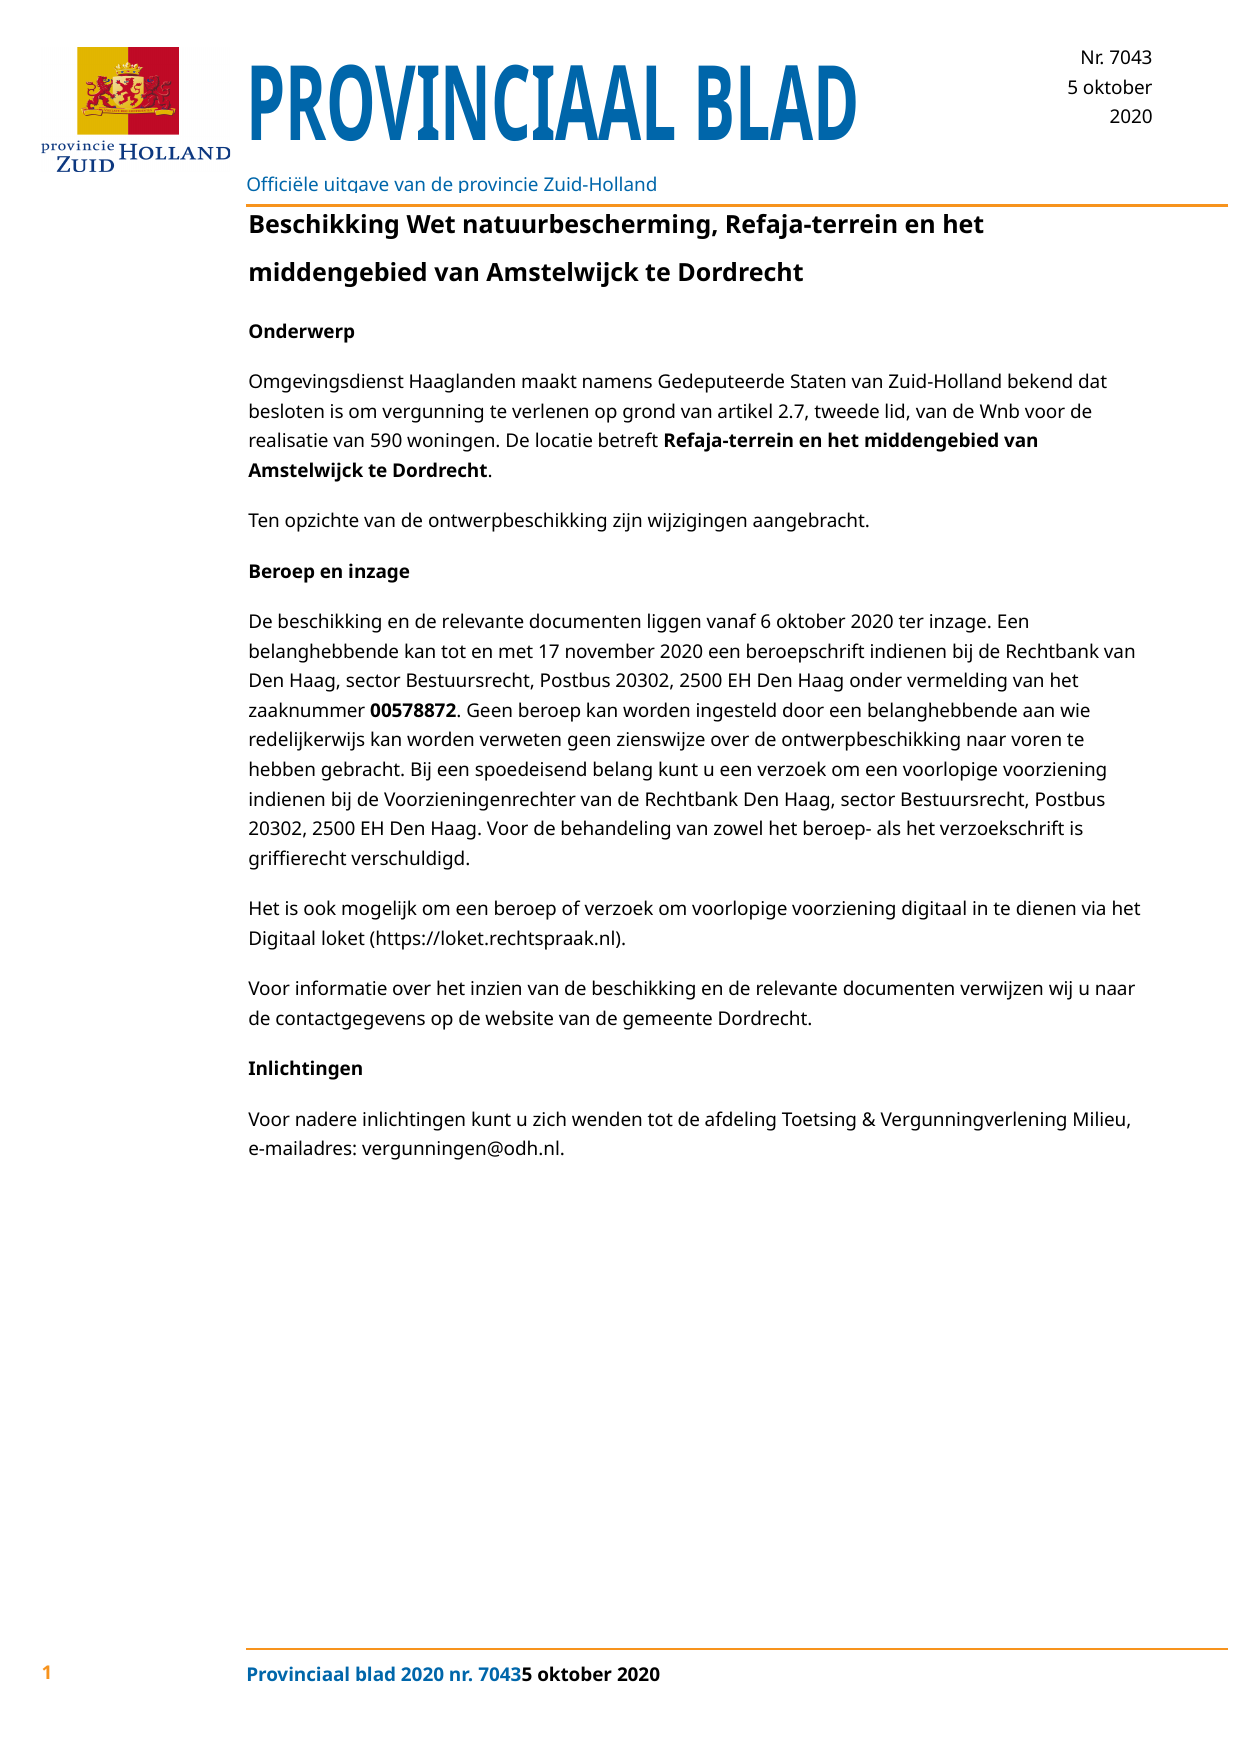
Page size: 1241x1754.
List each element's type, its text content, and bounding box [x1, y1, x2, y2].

text Voor nadere inlichtingen kunt u zich wenden tot de afdeling Toetsing & Vergunningverlening Milieu, e-mailadres: vergunningen@odh.nl. [248, 1106, 1152, 1161]
text Voor informatie over het inzien van de beschikking en de relevante documenten verwijzen wij u naar de contactgegevens op de website van de gemeente Dordrecht. [248, 975, 1152, 1031]
text Beroep en inzage [248, 558, 1152, 584]
text Het is ook mogelijk om een beroep of verzoek om voorlopige voorziening digitaal in te dienen via het Digitaal loket (https://loket.rechtspraak.nl). [248, 895, 1152, 951]
text Inlichtingen [248, 1055, 1152, 1081]
text Beschikking Wet natuurbescherming, Refaja-terrein en het middengebied van Amstelwijck te Dordrecht [248, 207, 1152, 288]
text Ten opzichte van de ontwerpbeschikking zijn wijzigingen aangebracht. [248, 507, 1152, 533]
text Onderwerp [248, 318, 1152, 344]
text Omgevingsdienst Haaglanden maakt namens Gedeputeerde Staten van Zuid-Holland bekend dat besloten is om vergunning te verlenen op grond van artikel 2.7, tweede lid, van de Wnb voor de realisatie van 590 woningen. De locatie betreft Refaja-terrein en het middengebied van Amstelwijck te Dordrecht. [248, 368, 1152, 483]
picture [41, 47, 231, 172]
text De beschikking en de relevante documenten liggen vanaf 6 oktober 2020 ter inzage. Een belanghebbende kan tot en met 17 november 2020 een beroepschrift indienen bij de Rechtbank van Den Haag, sector Bestuursrecht, Postbus 20302, 2500 EH Den Haag onder vermelding van het zaaknummer 00578872. Geen beroep kan worden ingesteld door een belanghebbende aan wie redelijkerwijs kan worden verweten geen zienswijze over de ontwerpbeschikking naar voren te hebben gebracht. Bij een spoedeisend belang kunt u een verzoek om een voorlopige voorziening indienen bij de Voorzieningenrechter van de Rechtbank Den Haag, sector Bestuursrecht, Postbus 20302, 2500 EH Den Haag. Voor de behandeling van zowel het beroep- als het verzoekschrift is griffierecht verschuldigd. [248, 608, 1152, 871]
